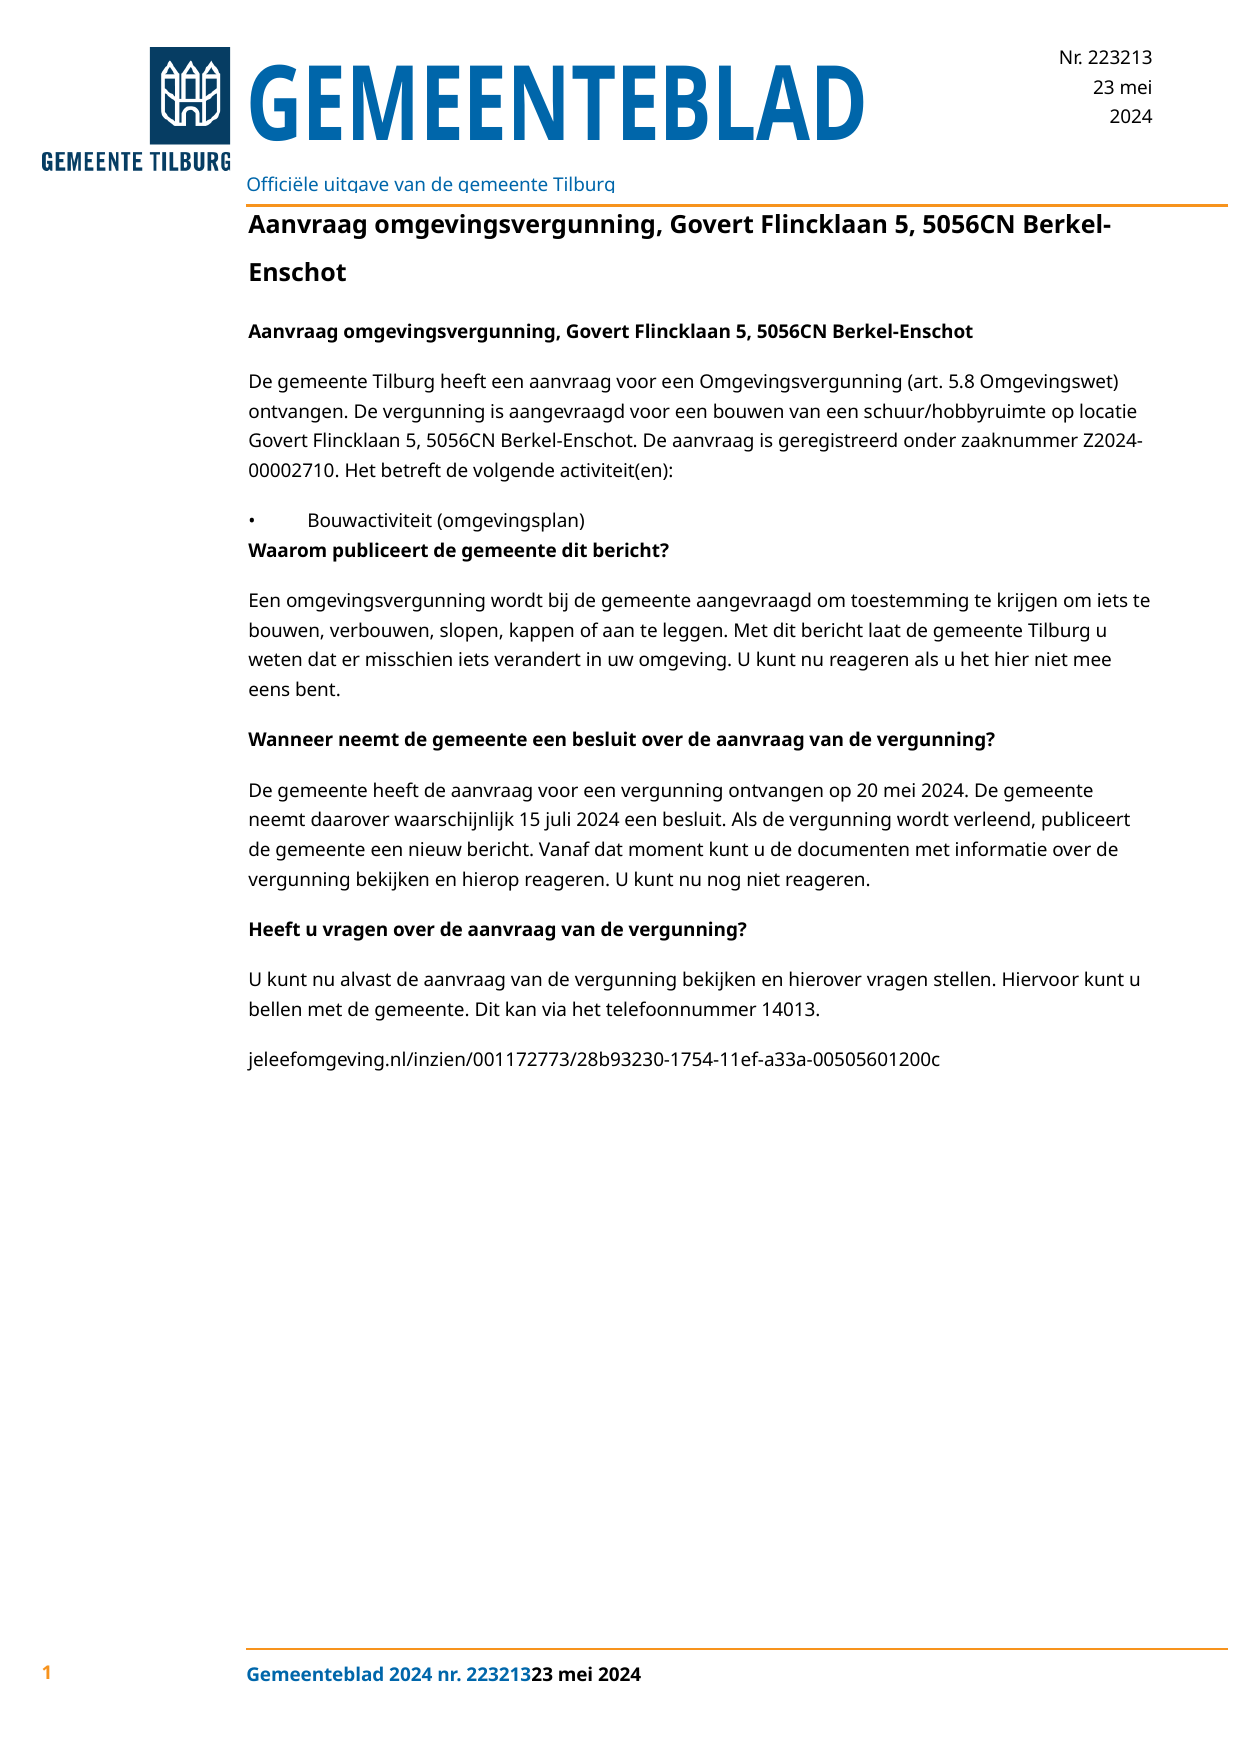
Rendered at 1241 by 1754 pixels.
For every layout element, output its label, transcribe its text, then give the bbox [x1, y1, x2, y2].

text Een omgevingsvergunning wordt bij de gemeente aangevraagd om toestemming te krijgen om iets te bouwen, verbouwen, slopen, kappen of aan te leggen. Met dit bericht laat de gemeente Tilburg u weten dat er misschien iets verandert in uw omgeving. U kunt nu reageren als u het hier niet mee eens bent. [248, 587, 1152, 702]
text De gemeente Tilburg heeft een aanvraag voor een Omgevingsvergunning (art. 5.8 Omgevingswet) ontvangen. De vergunning is aangevraagd voor een bouwen van een schuur/hobbyruimte op locatie Govert Flincklaan 5, 5056CN Berkel-Enschot. De aanvraag is geregistreerd onder zaaknummer Z2024-00002710. Het betreft de volgende activiteit(en): [248, 368, 1152, 483]
text Aanvraag omgevingsvergunning, Govert Flincklaan 5, 5056CN Berkel-Enschot [248, 318, 1152, 344]
text U kunt nu alvast de aanvraag van de vergunning bekijken en hierover vragen stellen. Hiervoor kunt u bellen met de gemeente. Dit kan via het telefoonnummer 14013. [248, 967, 1152, 1022]
text Wanneer neemt de gemeente een besluit over de aanvraag van de vergunning? [248, 727, 1152, 752]
list Bouwactiviteit (omgevingsplan) [248, 507, 1152, 533]
text Waarom publiceert de gemeente dit bericht? [248, 537, 1152, 563]
text De gemeente heeft de aanvraag voor een vergunning ontvangen op 20 mei 2024. De gemeente neemt daarover waarschijnlijk 15 juli 2024 een besluit. Als de vergunning wordt verleend, publiceert de gemeente een nieuw bericht. Vanaf dat moment kunt u de documenten met informatie over de vergunning bekijken en hierop reageren. U kunt nu nog niet reageren. [248, 777, 1152, 892]
picture [41, 47, 231, 172]
text Heeft u vragen over de aanvraag van de vergunning? [248, 916, 1152, 942]
text jeleefomgeving.nl/inzien/001172773/28b93230-1754-11ef-a33a-00505601200c [248, 1047, 1152, 1072]
text Aanvraag omgevingsvergunning, Govert Flincklaan 5, 5056CN Berkel-Enschot [248, 207, 1152, 288]
